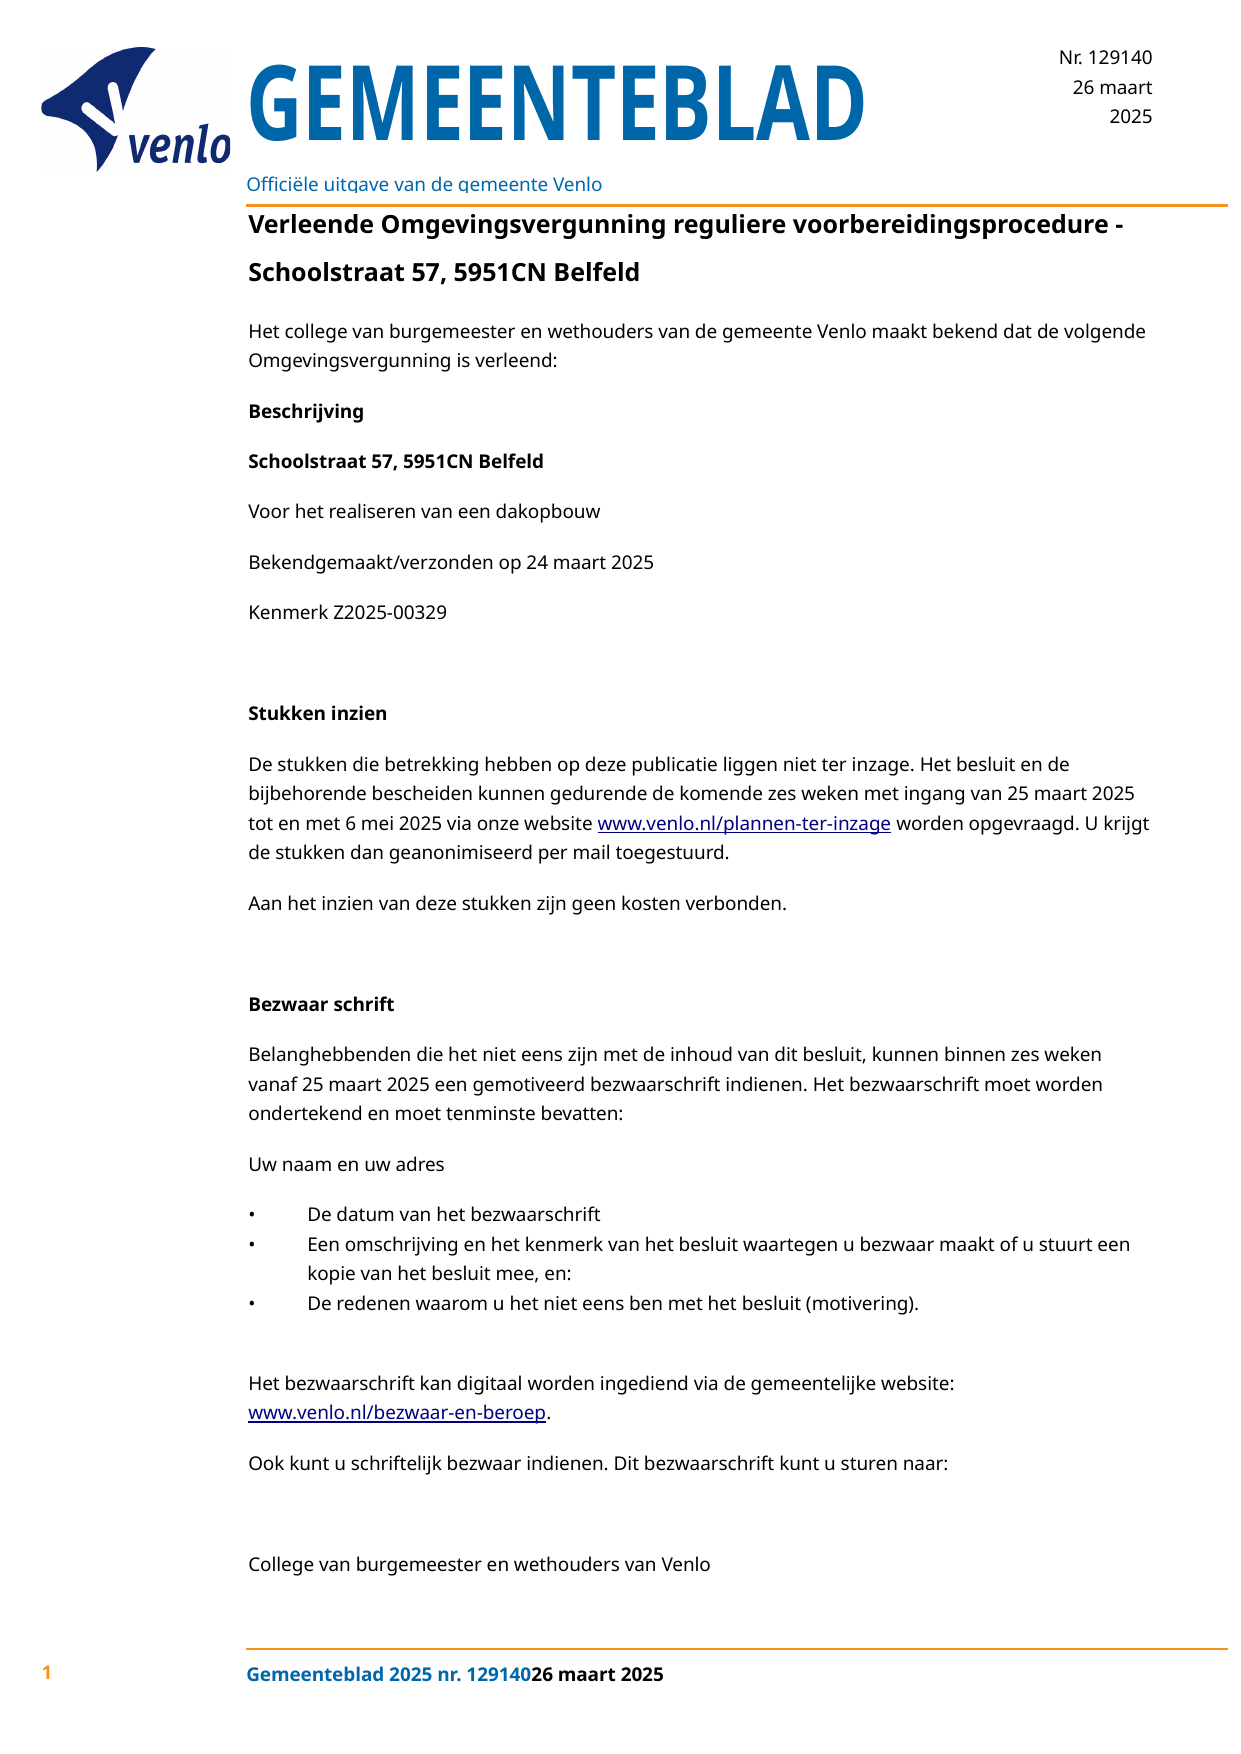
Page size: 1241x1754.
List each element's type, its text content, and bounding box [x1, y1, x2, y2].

list De datum van het bezwaarschrift [248, 1201, 1152, 1227]
text Stukken inzien [248, 700, 1152, 726]
text Voor het realiseren van een dakopbouw [248, 499, 1152, 524]
text Belanghebbenden die het niet eens zijn met de inhoud van dit besluit, kunnen binnen zes weken vanaf 25 maart 2025 een gemotiveerd bezwaarschrift indienen. Het bezwaarschrift moet worden ondertekend en moet tenminste bevatten: [248, 1041, 1152, 1126]
picture [41, 47, 231, 172]
text Kenmerk Z2025-00329 [248, 599, 1152, 625]
text Bekendgemaakt/verzonden op 24 maart 2025 [248, 549, 1152, 575]
list Een omschrijving en het kenmerk van het besluit waartegen u bezwaar maakt of u stuurt een kopie van het besluit mee, en: [248, 1231, 1152, 1286]
text Verleende Omgevingsvergunning reguliere voorbereidingsprocedure - Schoolstraat 57, 5951CN Belfeld [248, 207, 1152, 288]
text Beschrijving [248, 398, 1152, 424]
text Het bezwaarschrift kan digitaal worden ingediend via de gemeentelijke website: www.venlo.nl/bezwaar-en-beroep. [248, 1370, 1152, 1425]
list De redenen waarom u het niet eens ben met het besluit (motivering). [248, 1290, 1152, 1316]
text Uw naam en uw adres [248, 1151, 1152, 1177]
text Bezwaar schrift [248, 991, 1152, 1017]
text De stukken die betrekking hebben op deze publicatie liggen niet ter inzage. Het besluit en de bijbehorende bescheiden kunnen gedurende de komende zes weken met ingang van 25 maart 2025 tot en met 6 mei 2025 via onze website www.venlo.nl/plannen-ter-inzage worden opgevraagd. U krijgt de stukken dan geanonimiseerd per mail toegestuurd. [248, 751, 1152, 865]
text Ook kunt u schriftelijk bezwaar indienen. Dit bezwaarschrift kunt u sturen naar: [248, 1450, 1152, 1476]
text Aan het inzien van deze stukken zijn geen kosten verbonden. [248, 890, 1152, 916]
text Schoolstraat 57, 5951CN Belfeld [248, 448, 1152, 474]
text College van burgemeester en wethouders van Venlo [248, 1551, 1152, 1577]
text Het college van burgemeester en wethouders van de gemeente Venlo maakt bekend dat de volgende Omgevingsvergunning is verleend: [248, 318, 1152, 373]
